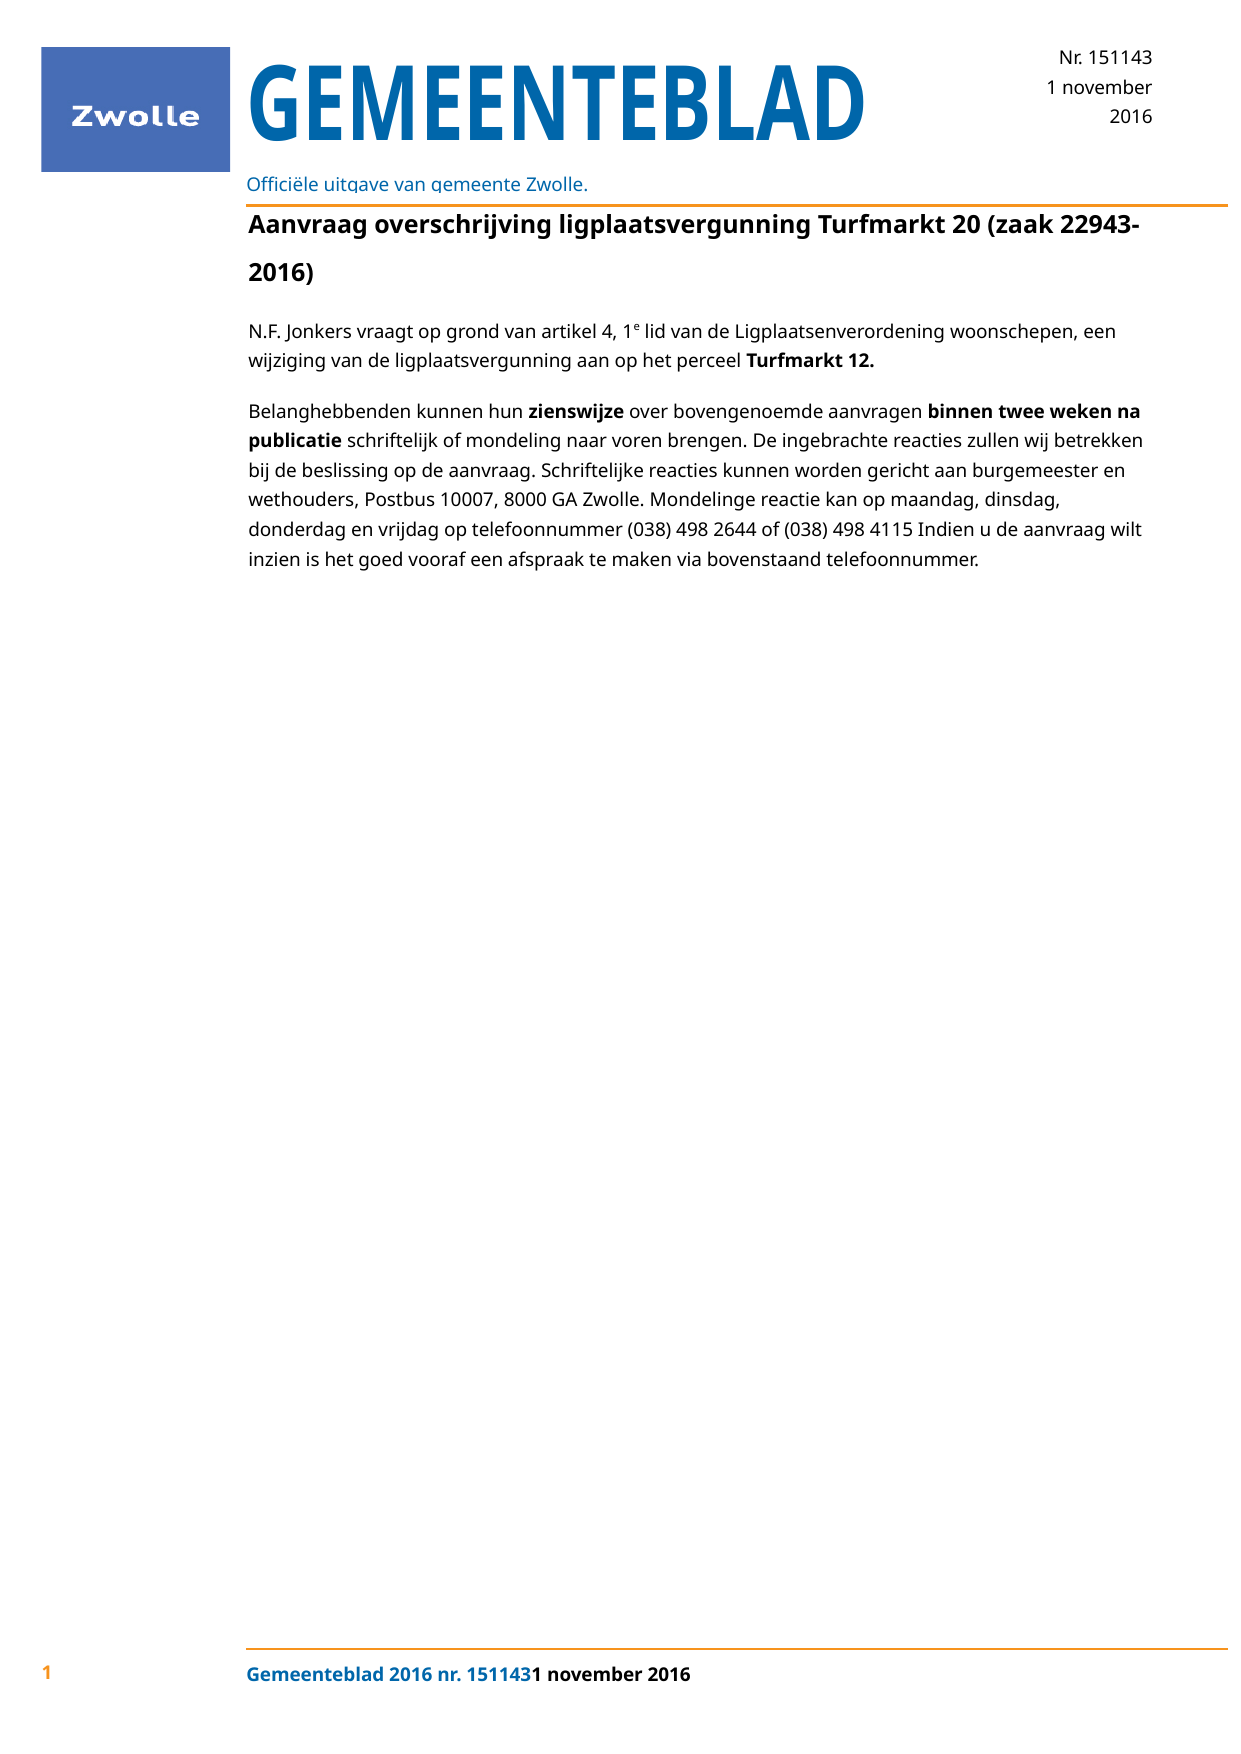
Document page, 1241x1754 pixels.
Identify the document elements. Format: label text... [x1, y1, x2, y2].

picture [41, 47, 231, 172]
text N.F. Jonkers vraagt op grond van artikel 4, 1e lid van de Ligplaatsenverordening woonschepen, een wijziging van de ligplaatsvergunning aan op het perceel Turfmarkt 12. [248, 318, 1152, 373]
text Belanghebbenden kunnen hun zienswijze over bovengenoemde aanvragen binnen twee weken na publicatie schriftelijk of mondeling naar voren brengen. De ingebrachte reacties zullen wij betrekken bij de beslissing op de aanvraag. Schriftelijke reacties kunnen worden gericht aan burgemeester en wethouders, Postbus 10007, 8000 GA Zwolle. Mondelinge reactie kan op maandag, dinsdag, donderdag en vrijdag op telefoonnummer (038) 498 2644 of (038) 498 4115 Indien u de aanvraag wilt inzien is het goed vooraf een afspraak te maken via bovenstaand telefoonnummer. [248, 398, 1152, 572]
text Aanvraag overschrijving ligplaatsvergunning Turfmarkt 20 (zaak 22943-2016) [248, 207, 1152, 288]
